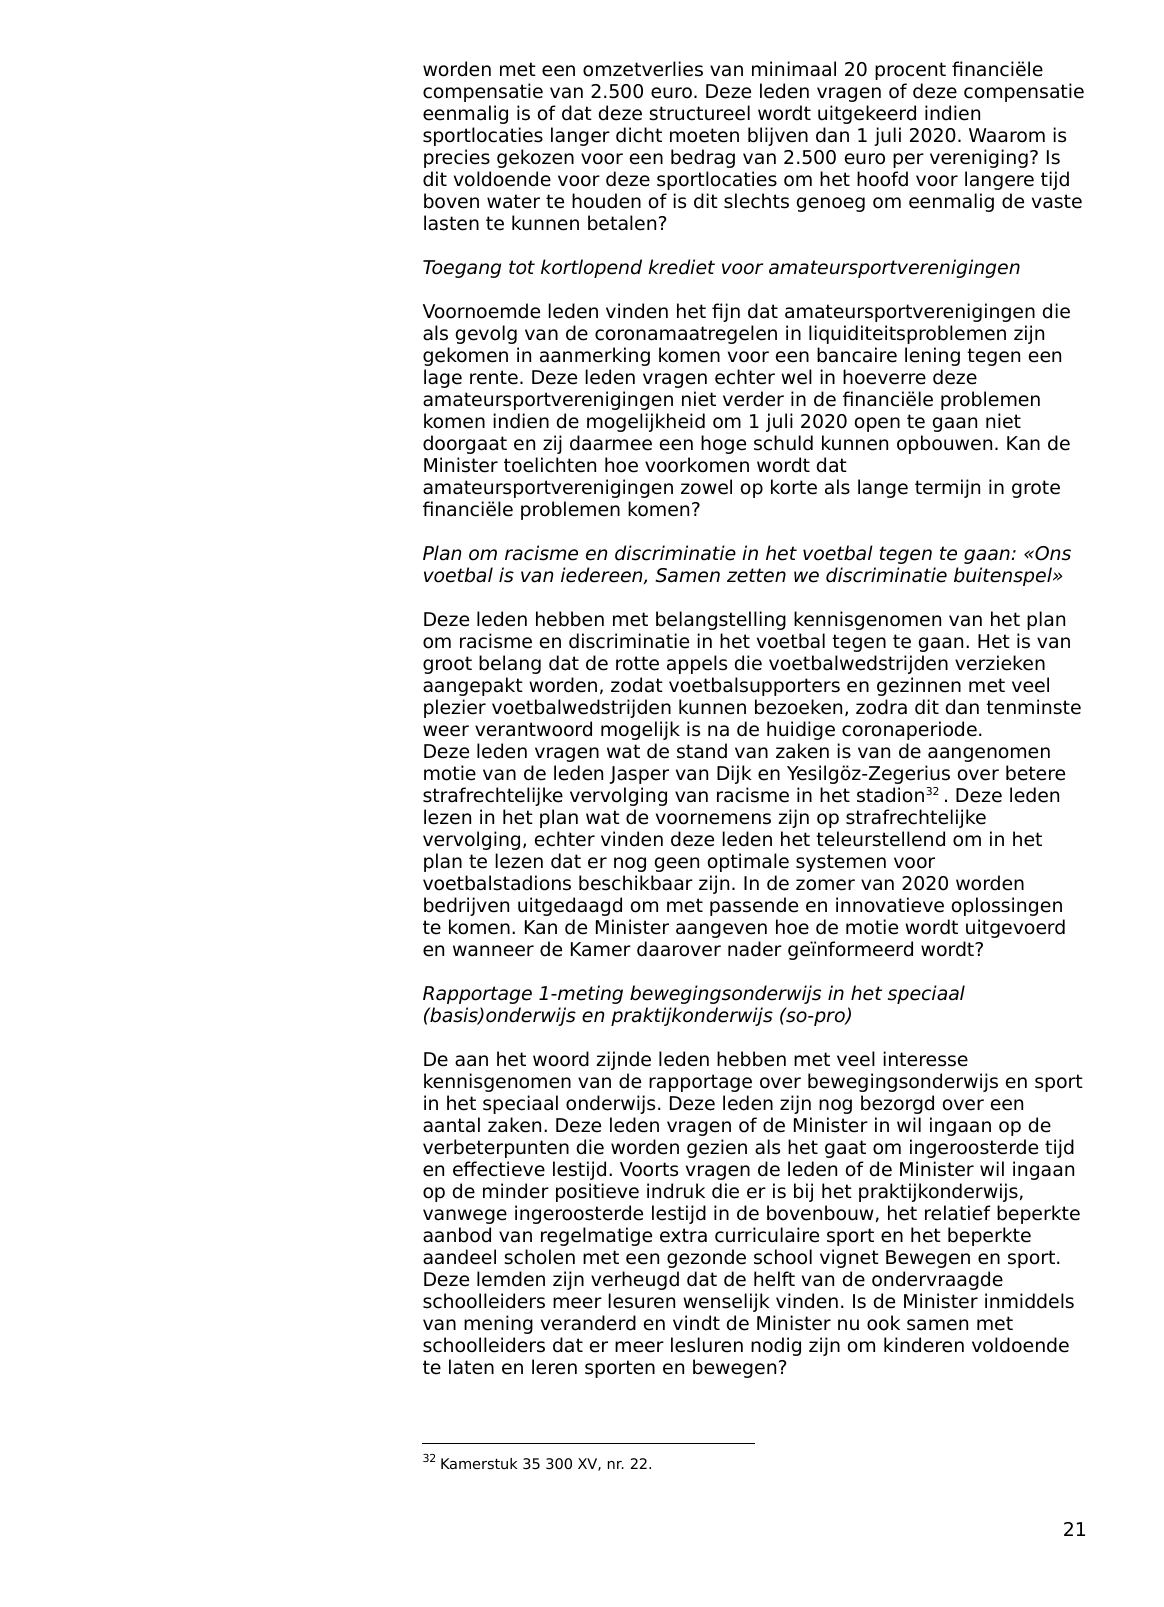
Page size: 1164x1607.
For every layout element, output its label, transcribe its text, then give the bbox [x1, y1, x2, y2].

text De aan het woord zijnde leden hebben met veel interesse kennisgenomen van de rapportage over bewegingsonderwijs en sport in het speciaal onderwijs. Deze leden zijn nog bezorgd over een aantal zaken. Deze leden vragen of de Minister in wil ingaan op de verbeterpunten die worden gezien als het gaat om ingeroosterde tijd en effectieve lestijd. Voorts vragen de leden of de Minister wil ingaan op de minder positieve indruk die er is bij het praktijkonderwijs, vanwege ingeroosterde lestijd in de bovenbouw, het relatief beperkte aanbod van regelmatige extra curriculaire sport en het beperkte aandeel scholen met een gezonde school vignet Bewegen en sport. [422, 1049, 1087, 1269]
subtitle Rapportage 1-meting bewegingsonderwijs in het speciaal (basis)onderwijs en praktijkonderwijs (so-pro) [422, 983, 1087, 1027]
text Deze leden hebben met belangstelling kennisgenomen van het plan om racisme en discriminatie in het voetbal tegen te gaan. Het is van groot belang dat de rotte appels die voetbalwedstrijden verzieken aangepakt worden, zodat voetbalsupporters en gezinnen met veel plezier voetbalwedstrijden kunnen bezoeken, zodra dit dan tenminste weer verantwoord mogelijk is na de huidige coronaperiode. [422, 609, 1087, 741]
text Voornoemde leden vinden het fijn dat amateursportverenigingen die als gevolg van de coronamaatregelen in liquiditeitsproblemen zijn gekomen in aanmerking komen voor een bancaire lening tegen een lage rente. Deze leden vragen echter wel in hoeverre deze amateursportverenigingen niet verder in de financiële problemen komen indien de mogelijkheid om 1 juli 2020 open te gaan niet doorgaat en zij daarmee een hoge schuld kunnen opbouwen. Kan de Minister toelichten hoe voorkomen wordt dat amateursportverenigingen zowel op korte als lange termijn in grote financiële problemen komen? [422, 301, 1087, 521]
text worden met een omzetverlies van minimaal 20 procent financiële compensatie van 2.500 euro. Deze leden vragen of deze compensatie eenmalig is of dat deze structureel wordt uitgekeerd indien sportlocaties langer dicht moeten blijven dan 1 juli 2020. Waarom is precies gekozen voor een bedrag van 2.500 euro per vereniging? Is dit voldoende voor deze sportlocaties om het hoofd voor langere tijd boven water te houden of is dit slechts genoeg om eenmalig de vaste lasten te kunnen betalen? [422, 59, 1087, 235]
text Kamerstuk 35 300 XV, nr. 22. [422, 1452, 1087, 1474]
subtitle Plan om racisme en discriminatie in het voetbal tegen te gaan: «Ons voetbal is van iedereen, Samen zetten we discriminatie buitenspel» [422, 543, 1087, 587]
subtitle Toegang tot kortlopend krediet voor amateursportverenigingen [422, 257, 1087, 279]
text Deze leden vragen wat de stand van zaken is van de aangenomen motie van de leden Jasper van Dijk en Yesilgöz-Zegerius over betere strafrechtelijke vervolging van racisme in het stadion. Deze leden lezen in het plan wat de voornemens zijn op strafrechtelijke vervolging, echter vinden deze leden het teleurstellend om in het plan te lezen dat er nog geen optimale systemen voor voetbalstadions beschikbaar zijn. In de zomer van 2020 worden bedrijven uitgedaagd om met passende en innovatieve oplossingen te komen. Kan de Minister aangeven hoe de motie wordt uitgevoerd en wanneer de Kamer daarover nader geïnformeerd wordt? [422, 741, 1087, 961]
text Deze lemden zijn verheugd dat de helft van de ondervraagde schoolleiders meer lesuren wenselijk vinden. Is de Minister inmiddels van mening veranderd en vindt de Minister nu ook samen met schoolleiders dat er meer lesluren nodig zijn om kinderen voldoende te laten en leren sporten en bewegen? [422, 1269, 1087, 1379]
